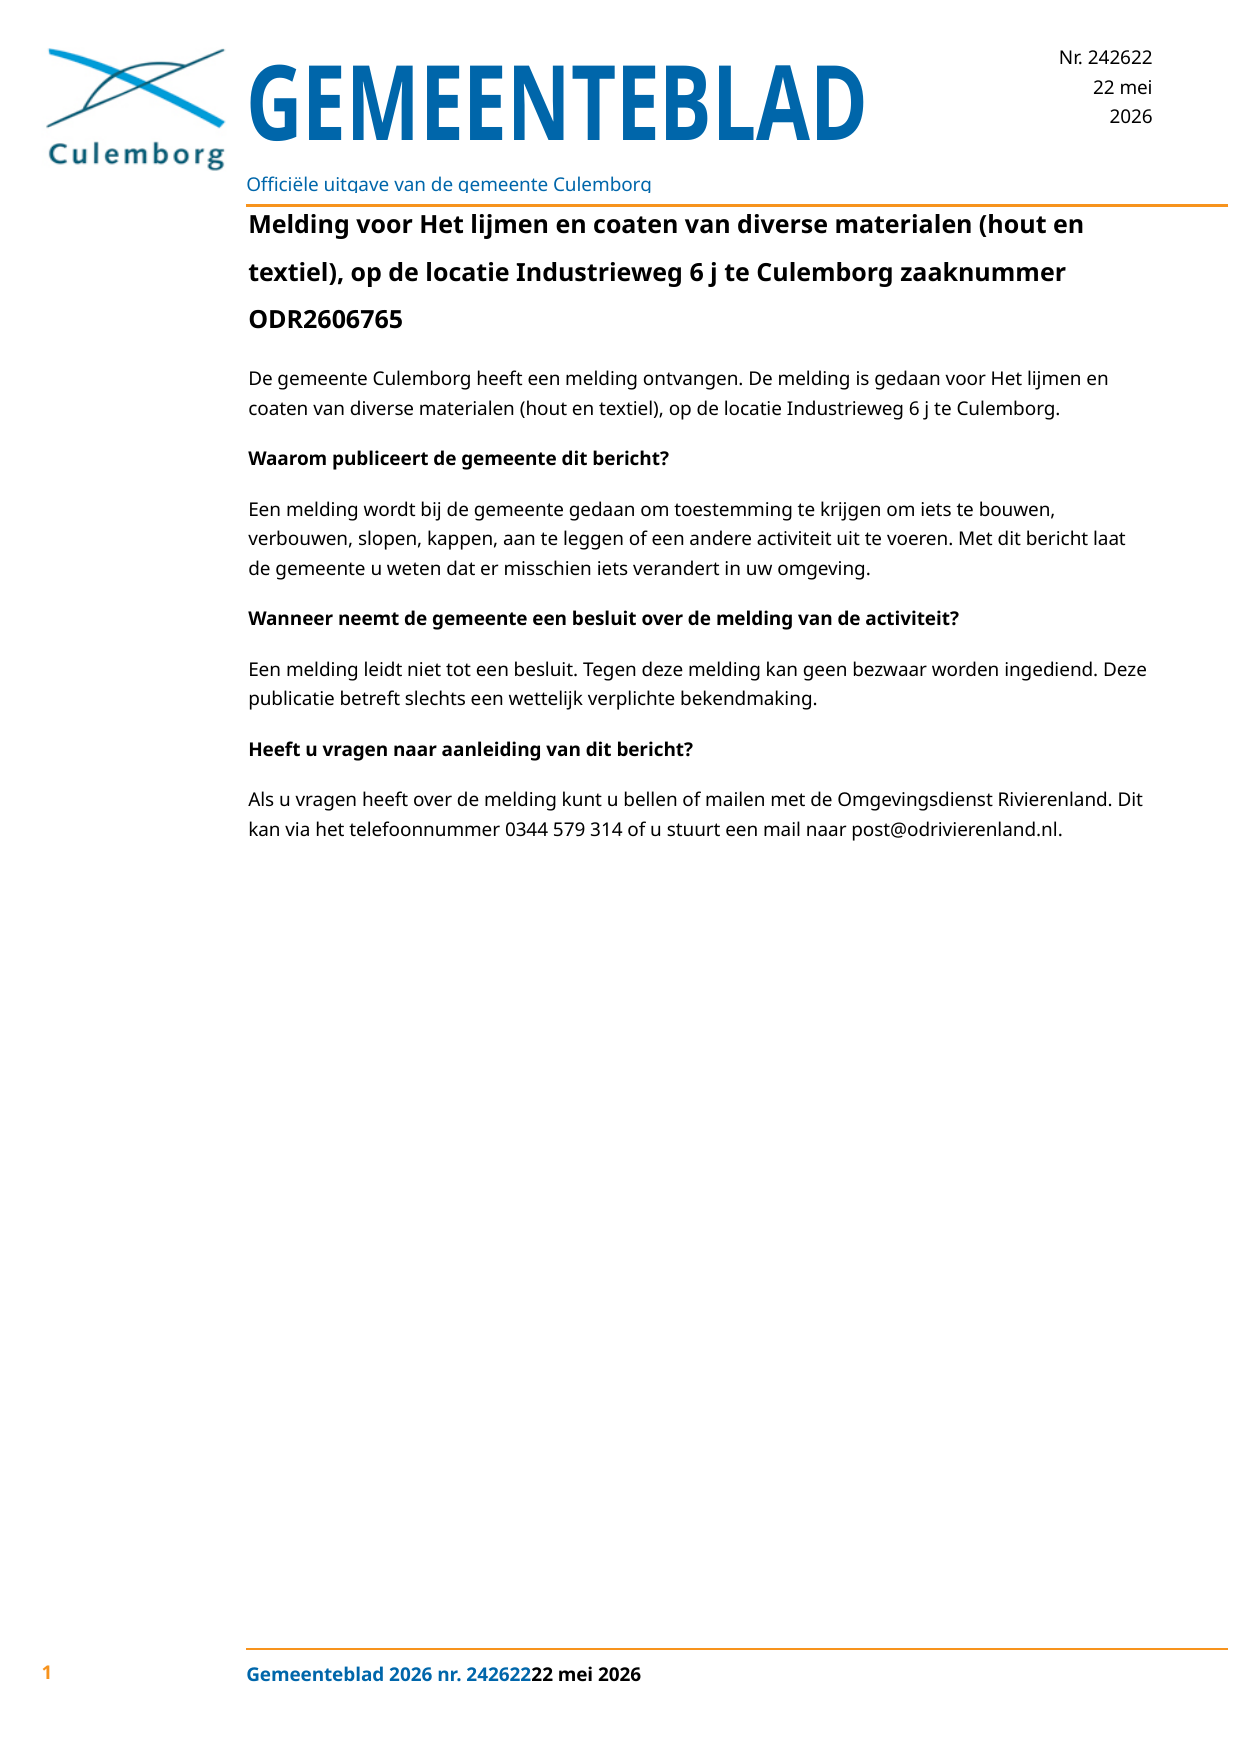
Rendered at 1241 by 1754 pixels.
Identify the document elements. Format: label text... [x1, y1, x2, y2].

text Een melding wordt bij de gemeente gedaan om toestemming te krijgen om iets te bouwen, verbouwen, slopen, kappen, aan te leggen of een andere activiteit uit te voeren. Met dit bericht laat de gemeente u weten dat er misschien iets verandert in uw omgeving. [248, 496, 1152, 581]
text Waarom publiceert de gemeente dit bericht? [248, 446, 1152, 471]
text Heeft u vragen naar aanleiding van dit bericht? [248, 736, 1152, 762]
text Wanneer neemt de gemeente een besluit over de melding van de activiteit? [248, 606, 1152, 631]
text Een melding leidt niet tot een besluit. Tegen deze melding kan geen bezwaar worden ingediend. Deze publicatie betreft slechts een wettelijk verplichte bekendmaking. [248, 656, 1152, 711]
text Als u vragen heeft over de melding kunt u bellen of mailen met de Omgevingsdienst Rivierenland. Dit kan via het telefoonnummer 0344 579 314 of u stuurt een mail naar post@odrivierenland.nl. [248, 786, 1152, 842]
picture [41, 47, 231, 172]
text Melding voor Het lijmen en coaten van diverse materialen (hout en textiel), op de locatie Industrieweg 6 j te Culemborg zaaknummer ODR2606765 [248, 207, 1152, 336]
text De gemeente Culemborg heeft een melding ontvangen. De melding is gedaan voor Het lijmen en coaten van diverse materialen (hout en textiel), op de locatie Industrieweg 6 j te Culemborg. [248, 366, 1152, 421]
